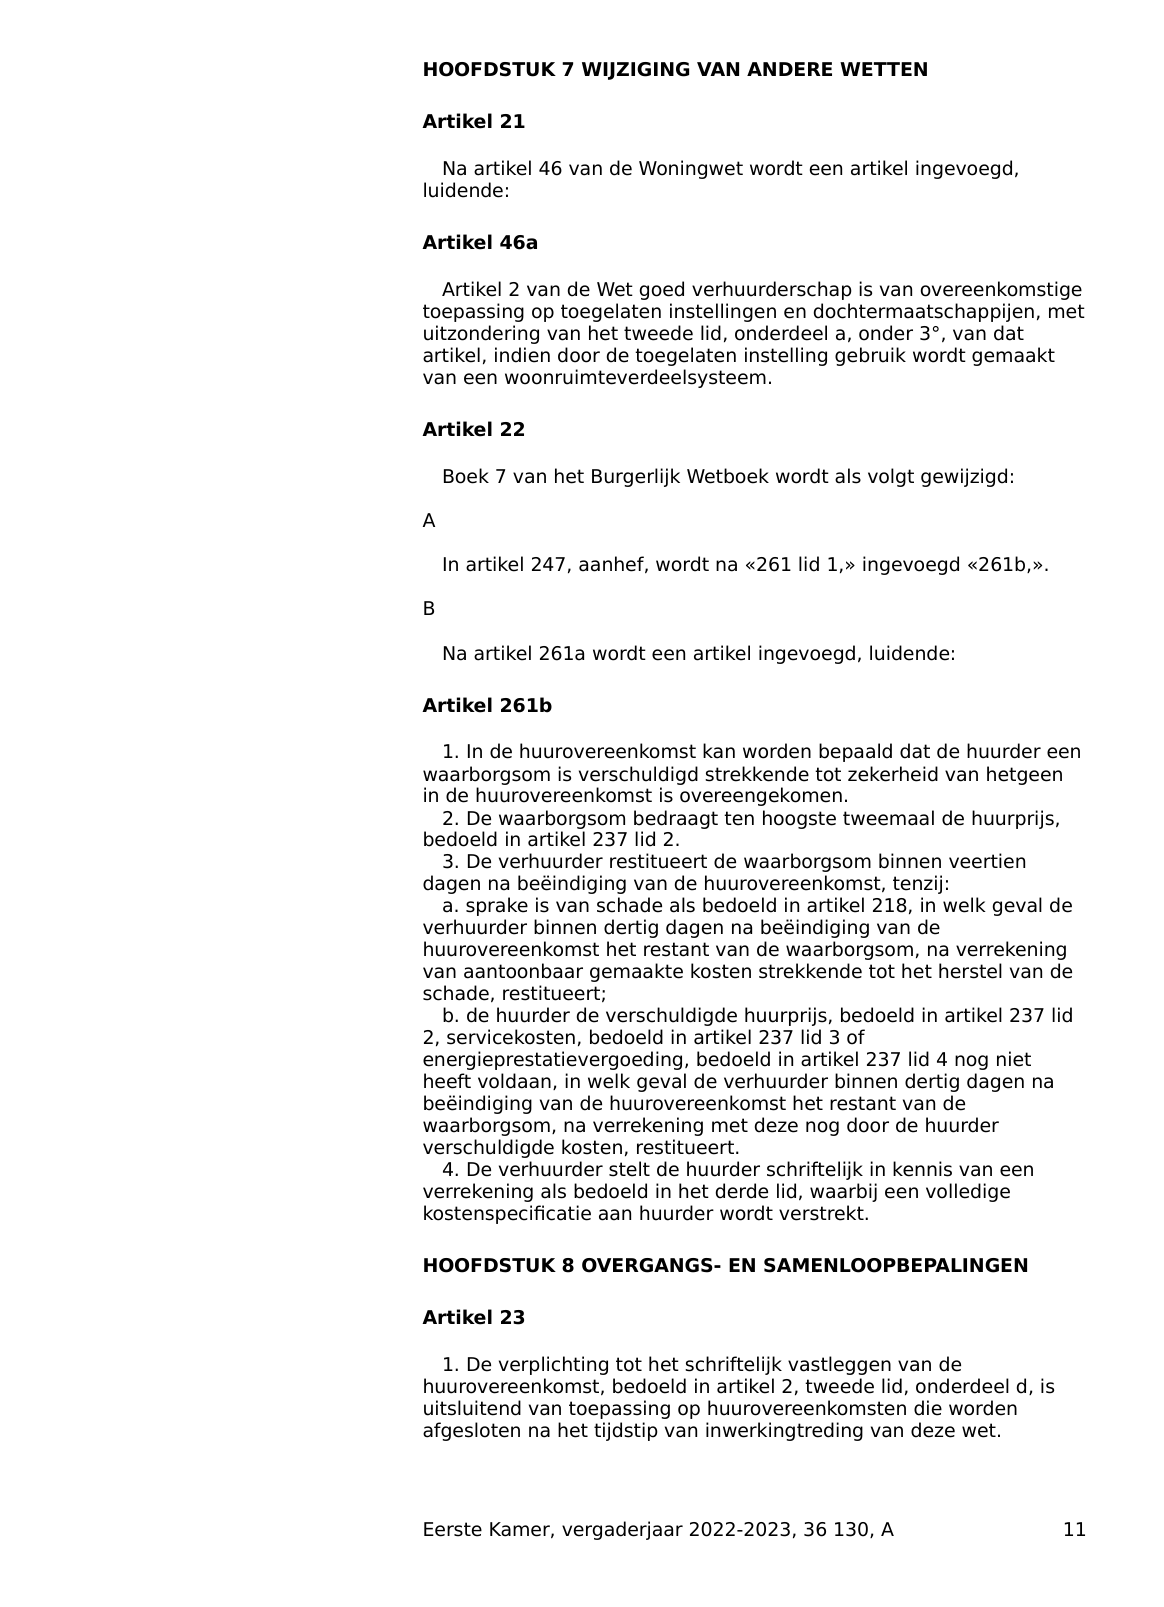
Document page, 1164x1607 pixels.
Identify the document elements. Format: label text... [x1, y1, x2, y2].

text Boek 7 van het Burgerlijk Wetboek wordt als volgt gewijzigd: [422, 466, 1087, 488]
subtitle Artikel 21 [422, 111, 1087, 133]
subtitle HOOFDSTUK 7 WIJZIGING VAN ANDERE WETTEN [422, 59, 1087, 81]
text b. de huurder de verschuldigde huurprijs, bedoeld in artikel 237 lid 2, servicekosten, bedoeld in artikel 237 lid 3 of energieprestatievergoeding, bedoeld in artikel 237 lid 4 nog niet heeft voldaan, in welk geval de verhuurder binnen dertig dagen na beëindiging van de huurovereenkomst het restant van de waarborgsom, na verrekening met deze nog door de huurder verschuldigde kosten, restitueert. [422, 1005, 1087, 1159]
text 3. De verhuurder restitueert de waarborgsom binnen veertien dagen na beëindiging van de huurovereenkomst, tenzij: [422, 851, 1087, 895]
text a. sprake is van schade als bedoeld in artikel 218, in welk geval de verhuurder binnen dertig dagen na beëindiging van de huurovereenkomst het restant van de waarborgsom, na verrekening van aantoonbaar gemaakte kosten strekkende tot het herstel van de schade, restitueert; [422, 895, 1087, 1005]
text 4. De verhuurder stelt de huurder schriftelijk in kennis van een verrekening als bedoeld in het derde lid, waarbij een volledige kostenspecificatie aan huurder wordt verstrekt. [422, 1159, 1087, 1225]
text B [422, 598, 1087, 620]
text A [422, 510, 1087, 532]
text Na artikel 261a wordt een artikel ingevoegd, luidende: [422, 642, 1087, 664]
text 2. De waarborgsom bedraagt ten hoogste tweemaal de huurprijs, bedoeld in artikel 237 lid 2. [422, 807, 1087, 851]
subtitle HOOFDSTUK 8 OVERGANGS- EN SAMENLOOPBEPALINGEN [422, 1255, 1087, 1277]
text Artikel 2 van de Wet goed verhuurderschap is van overeenkomstige toepassing op toegelaten instellingen en dochtermaatschappijen, met uitzondering van het tweede lid, onderdeel a, onder 3°, van dat artikel, indien door de toegelaten instelling gebruik wordt gemaakt van een woonruimteverdeelsysteem. [422, 279, 1087, 389]
text 1. De verplichting tot het schriftelijk vastleggen van de huurovereenkomst, bedoeld in artikel 2, tweede lid, onderdeel d, is uitsluitend van toepassing op huurovereenkomsten die worden afgesloten na het tijdstip van inwerkingtreding van deze wet. [422, 1354, 1087, 1442]
subtitle Artikel 261b [422, 694, 1087, 716]
subtitle Artikel 46a [422, 232, 1087, 254]
text Na artikel 46 van de Woningwet wordt een artikel ingevoegd, luidende: [422, 158, 1087, 202]
text 1. In de huurovereenkomst kan worden bepaald dat de huurder een waarborgsom is verschuldigd strekkende tot zekerheid van hetgeen in de huurovereenkomst is overeengekomen. [422, 741, 1087, 807]
text In artikel 247, aanhef, wordt na «261 lid 1,» ingevoegd «261b,». [422, 554, 1087, 576]
subtitle Artikel 23 [422, 1307, 1087, 1329]
subtitle Artikel 22 [422, 419, 1087, 441]
